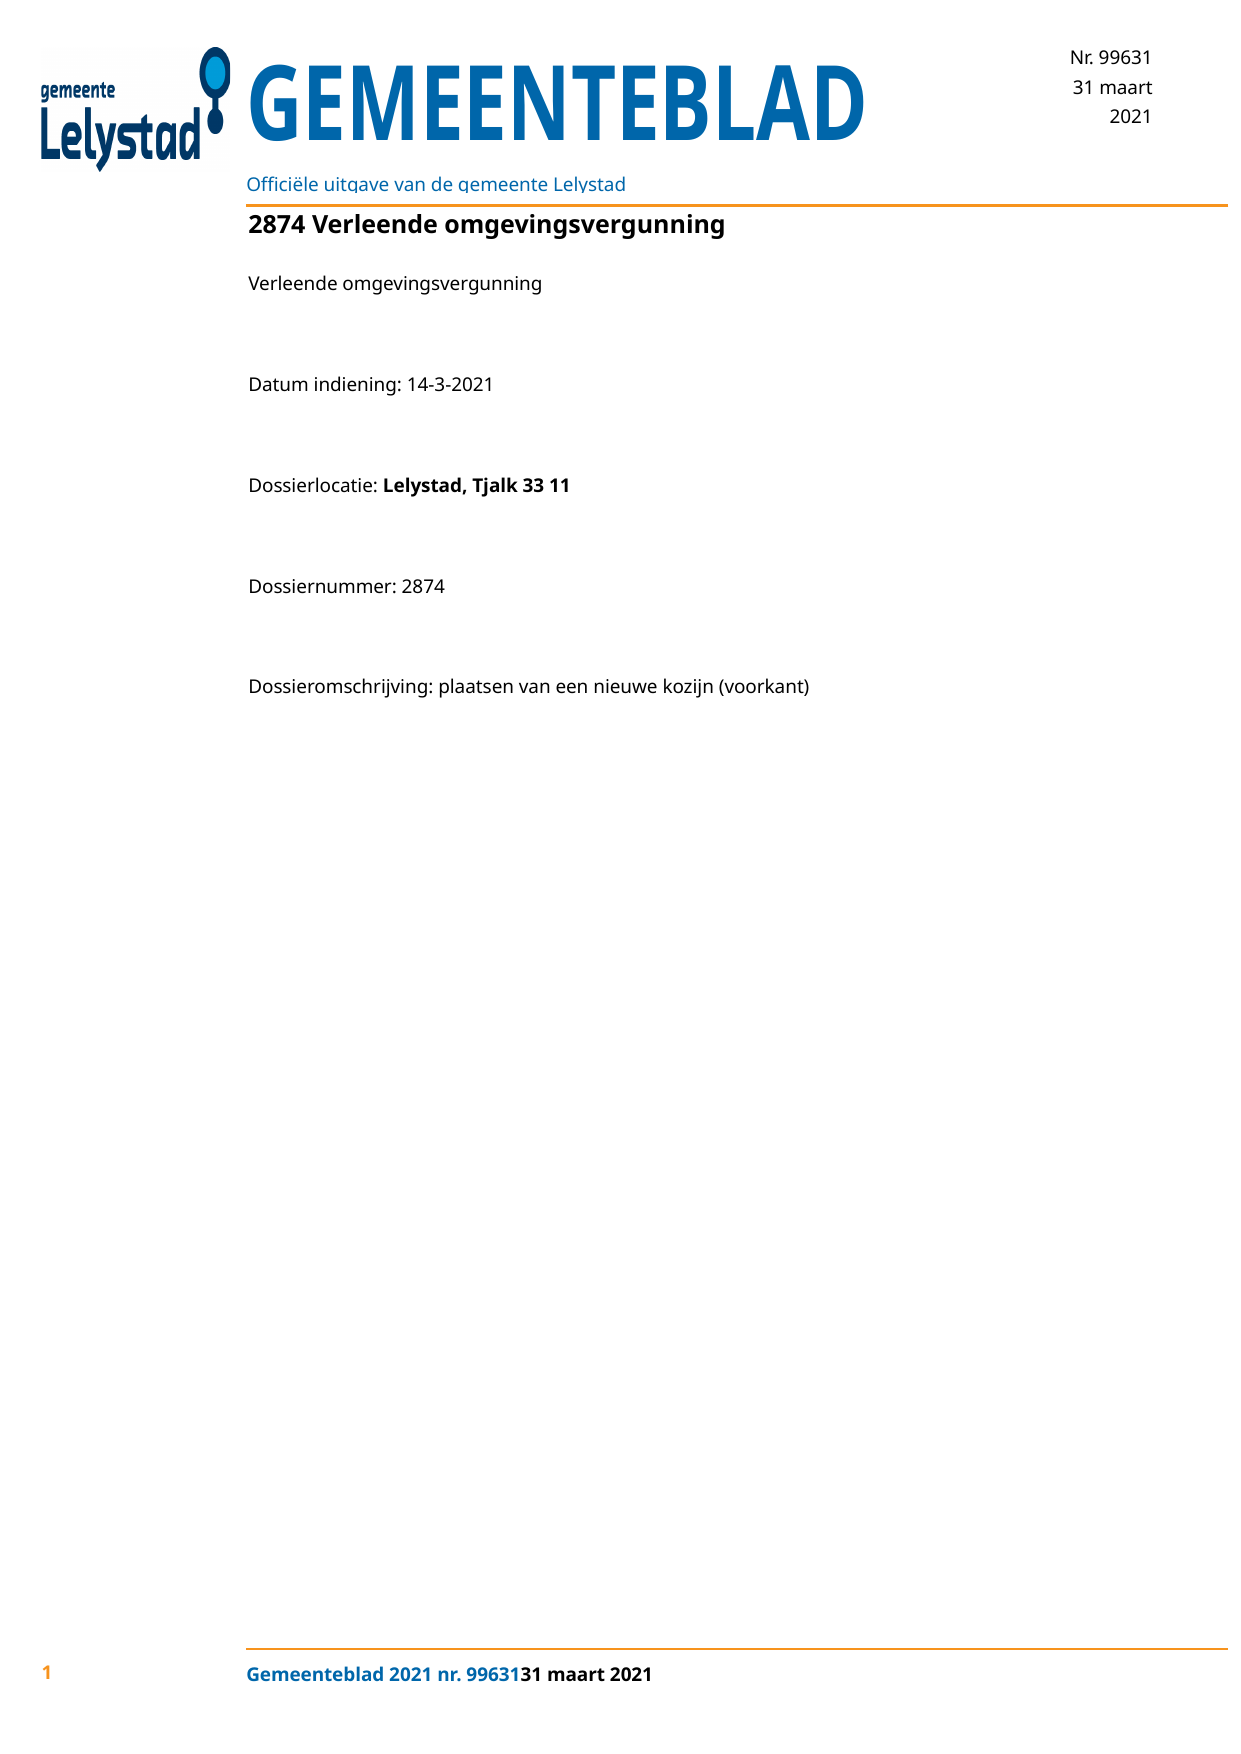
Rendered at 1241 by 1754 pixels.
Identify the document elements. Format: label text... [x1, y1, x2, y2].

text Dossierlocatie: Lelystad, Tjalk 33 11 [248, 472, 1152, 498]
picture [41, 47, 231, 172]
text Dossiernummer: 2874 [248, 573, 1152, 598]
text 2874 Verleende omgevingsvergunning [248, 207, 1152, 241]
text Dossieromschrijving: plaatsen van een nieuwe kozijn (voorkant) [248, 674, 1152, 699]
text Datum indiening: 14-3-2021 [248, 371, 1152, 397]
text Verleende omgevingsvergunning [248, 270, 1152, 296]
